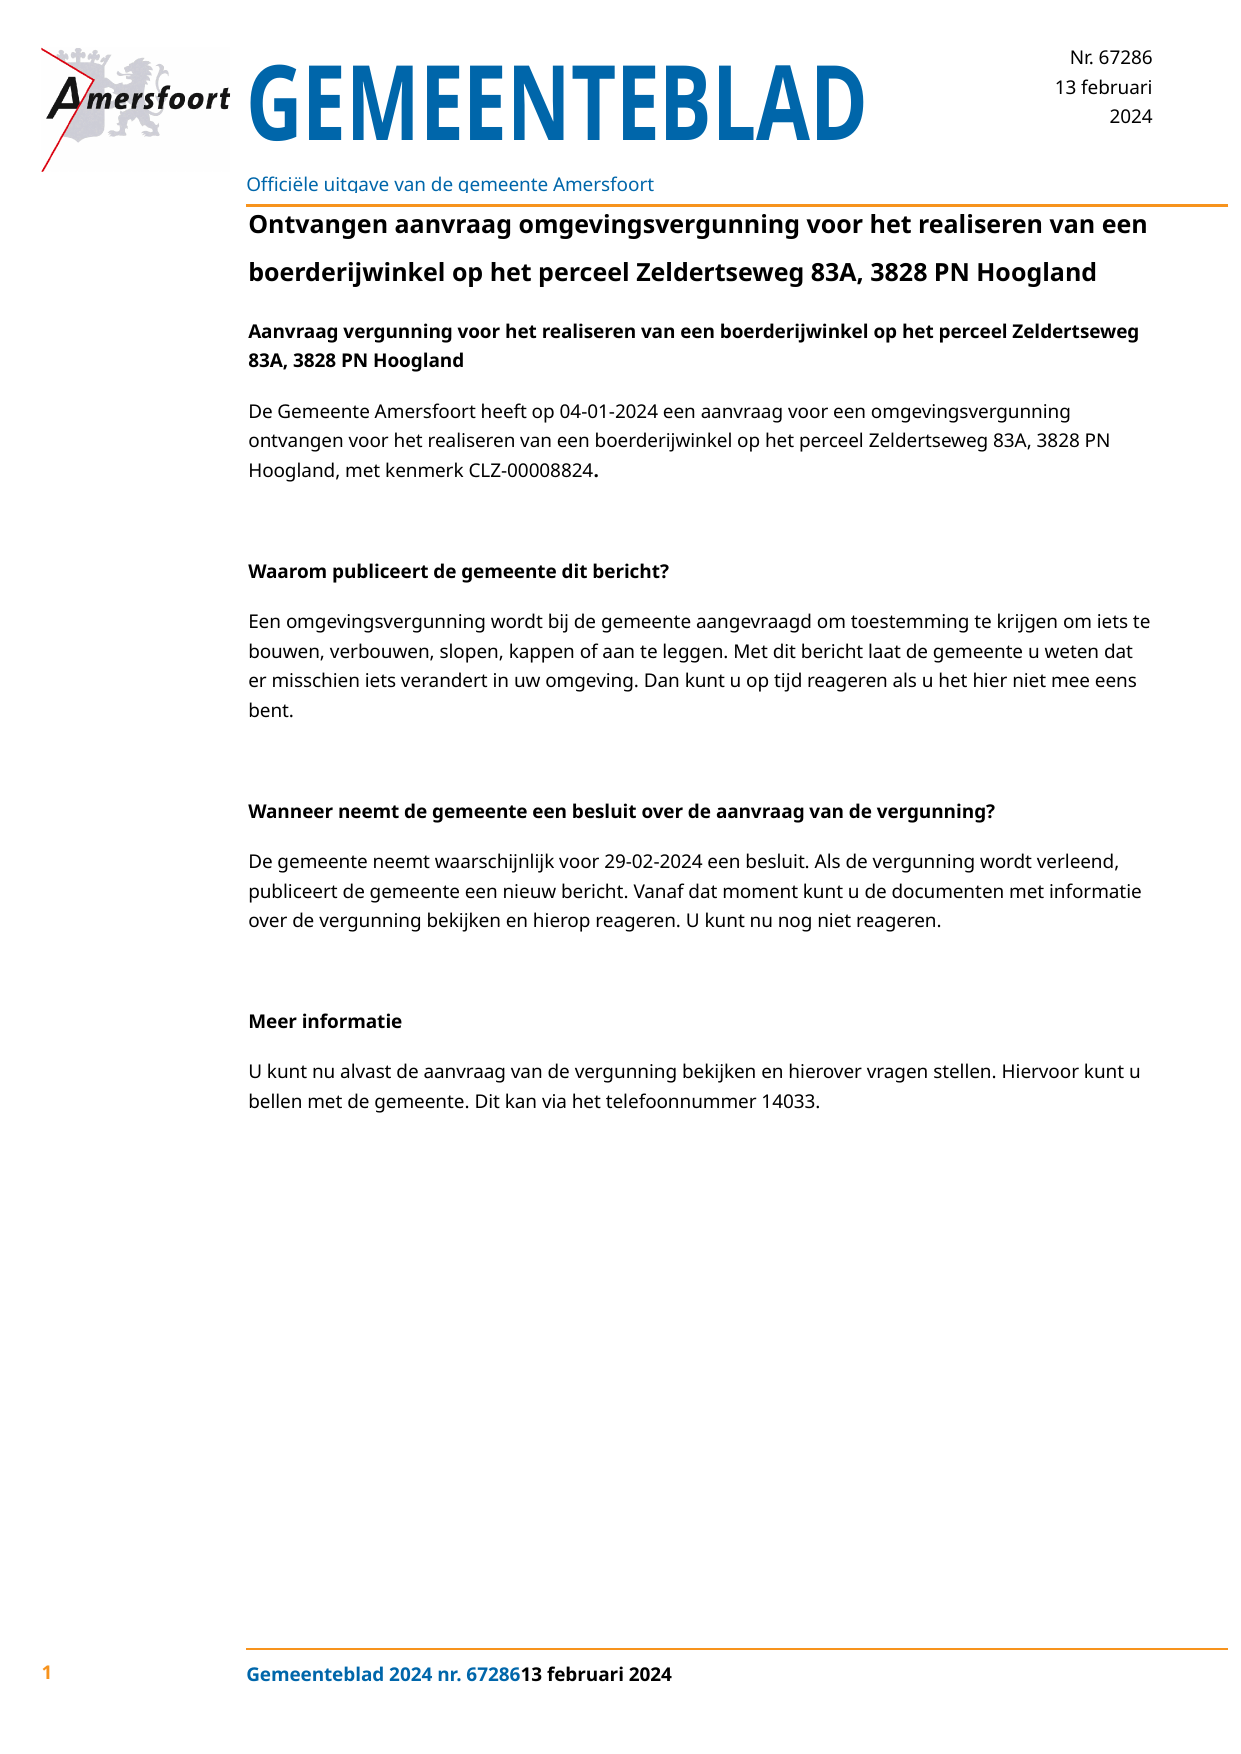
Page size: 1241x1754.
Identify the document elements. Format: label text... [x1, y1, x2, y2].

text Meer informatie [248, 1008, 1152, 1034]
text U kunt nu alvast de aanvraag van de vergunning bekijken en hierover vragen stellen. Hiervoor kunt u bellen met de gemeente. Dit kan via het telefoonnummer 14033. [248, 1059, 1152, 1114]
text De gemeente neemt waarschijnlijk voor 29-02-2024 een besluit. Als de vergunning wordt verleend, publiceert de gemeente een nieuw bericht. Vanaf dat moment kunt u de documenten met informatie over de vergunning bekijken en hierop reageren. U kunt nu nog niet reageren. [248, 848, 1152, 933]
text Ontvangen aanvraag omgevingsvergunning voor het realiseren van een boerderijwinkel op het perceel Zeldertseweg 83A, 3828 PN Hoogland [248, 207, 1152, 288]
text De Gemeente Amersfoort heeft op 04-01-2024 een aanvraag voor een omgevingsvergunning ontvangen voor het realiseren van een boerderijwinkel op het perceel Zeldertseweg 83A, 3828 PN Hoogland, met kenmerk CLZ-00008824. [248, 398, 1152, 483]
text Waarom publiceert de gemeente dit bericht? [248, 558, 1152, 584]
text Wanneer neemt de gemeente een besluit over de aanvraag van de vergunning? [248, 798, 1152, 824]
picture [41, 47, 231, 172]
text Een omgevingsvergunning wordt bij de gemeente aangevraagd om toestemming te krijgen om iets te bouwen, verbouwen, slopen, kappen of aan te leggen. Met dit bericht laat de gemeente u weten dat er misschien iets verandert in uw omgeving. Dan kunt u op tijd reageren als u het hier niet mee eens bent. [248, 608, 1152, 723]
text Aanvraag vergunning voor het realiseren van een boerderijwinkel op het perceel Zeldertseweg 83A, 3828 PN Hoogland [248, 318, 1152, 373]
